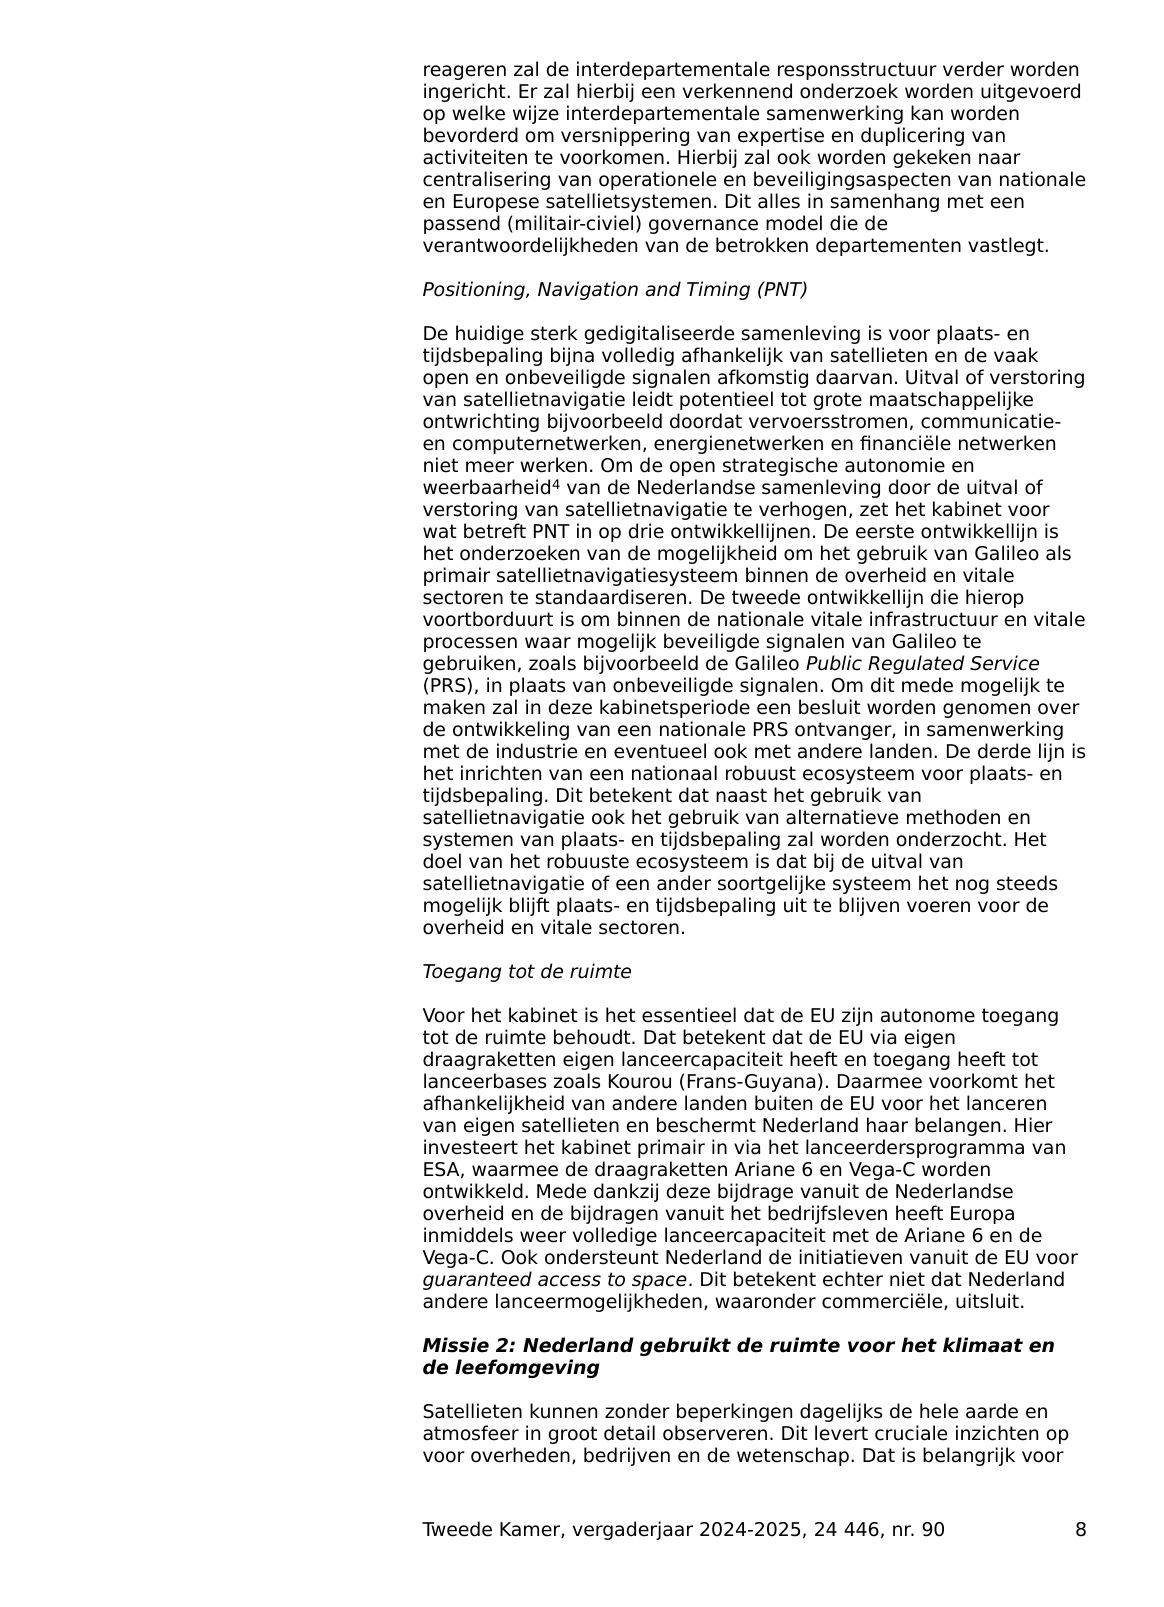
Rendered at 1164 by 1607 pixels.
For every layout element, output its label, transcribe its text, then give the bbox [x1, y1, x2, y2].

text Satellieten kunnen zonder beperkingen dagelijks de hele aarde en atmosfeer in groot detail observeren. Dit levert cruciale inzichten op voor overheden, bedrijven en de wetenschap. Dat is belangrijk voor [422, 1401, 1087, 1467]
subtitle Positioning, Navigation and Timing (PNT) [422, 279, 1087, 301]
text De huidige sterk gedigitaliseerde samenleving is voor plaats- en tijdsbepaling bijna volledig afhankelijk van satellieten en de vaak open en onbeveiligde signalen afkomstig daarvan. Uitval of verstoring van satellietnavigatie leidt potentieel tot grote maatschappelijke ontwrichting bijvoorbeeld doordat vervoersstromen, communicatie- en computernetwerken, energienetwerken en financiële netwerken niet meer werken. Om de open strategische autonomie en weerbaarheid4 van de Nederlandse samenleving door de uitval of verstoring van satellietnavigatie te verhogen, zet het kabinet voor wat betreft PNT in op drie ontwikkellijnen. De eerste ontwikkellijn is het onderzoeken van de mogelijkheid om het gebruik van Galileo als primair satellietnavigatiesysteem binnen de overheid en vitale sectoren te standaardiseren. De tweede ontwikkellijn die hierop voortborduurt is om binnen de nationale vitale infrastructuur en vitale processen waar mogelijk beveiligde signalen van Galileo te gebruiken, zoals bijvoorbeeld de Galileo Public Regulated Service (PRS), in plaats van onbeveiligde signalen. Om dit mede mogelijk te maken zal in deze kabinetsperiode een besluit worden genomen over de ontwikkeling van een nationale PRS ontvanger, in samenwerking met de industrie en eventueel ook met andere landen. De derde lijn is het inrichten van een nationaal robuust ecosysteem voor plaats- en tijdsbepaling. Dit betekent dat naast het gebruik van satellietnavigatie ook het gebruik van alternatieve methoden en systemen van plaats- en tijdsbepaling zal worden onderzocht. Het doel van het robuuste ecosysteem is dat bij de uitval van satellietnavigatie of een ander soortgelijke systeem het nog steeds mogelijk blijft plaats- en tijdsbepaling uit te blijven voeren voor de overheid en vitale sectoren. [422, 323, 1087, 939]
subtitle Missie 2: Nederland gebruikt de ruimte voor het klimaat en de leefomgeving [422, 1335, 1087, 1379]
text reageren zal de interdepartementale responsstructuur verder worden ingericht. Er zal hierbij een verkennend onderzoek worden uitgevoerd op welke wijze interdepartementale samenwerking kan worden bevorderd om versnippering van expertise en duplicering van activiteiten te voorkomen. Hierbij zal ook worden gekeken naar centralisering van operationele en beveiligingsaspecten van nationale en Europese satellietsystemen. Dit alles in samenhang met een passend (militair-civiel) governance model die de verantwoordelijkheden van de betrokken departementen vastlegt. [422, 59, 1087, 257]
text Voor het kabinet is het essentieel dat de EU zijn autonome toegang tot de ruimte behoudt. Dat betekent dat de EU via eigen draagraketten eigen lanceercapaciteit heeft en toegang heeft tot lanceerbases zoals Kourou (Frans-Guyana). Daarmee voorkomt het afhankelijkheid van andere landen buiten de EU voor het lanceren van eigen satellieten en beschermt Nederland haar belangen. Hier investeert het kabinet primair in via het lanceerdersprogramma van ESA, waarmee de draagraketten Ariane 6 en Vega-C worden ontwikkeld. Mede dankzij deze bijdrage vanuit de Nederlandse overheid en de bijdragen vanuit het bedrijfsleven heeft Europa inmiddels weer volledige lanceercapaciteit met de Ariane 6 en de Vega-C. Ook ondersteunt Nederland de initiatieven vanuit de EU voor guaranteed access to space. Dit betekent echter niet dat Nederland andere lanceermogelijkheden, waaronder commerciële, uitsluit. [422, 1005, 1087, 1313]
subtitle Toegang tot de ruimte [422, 961, 1087, 983]
